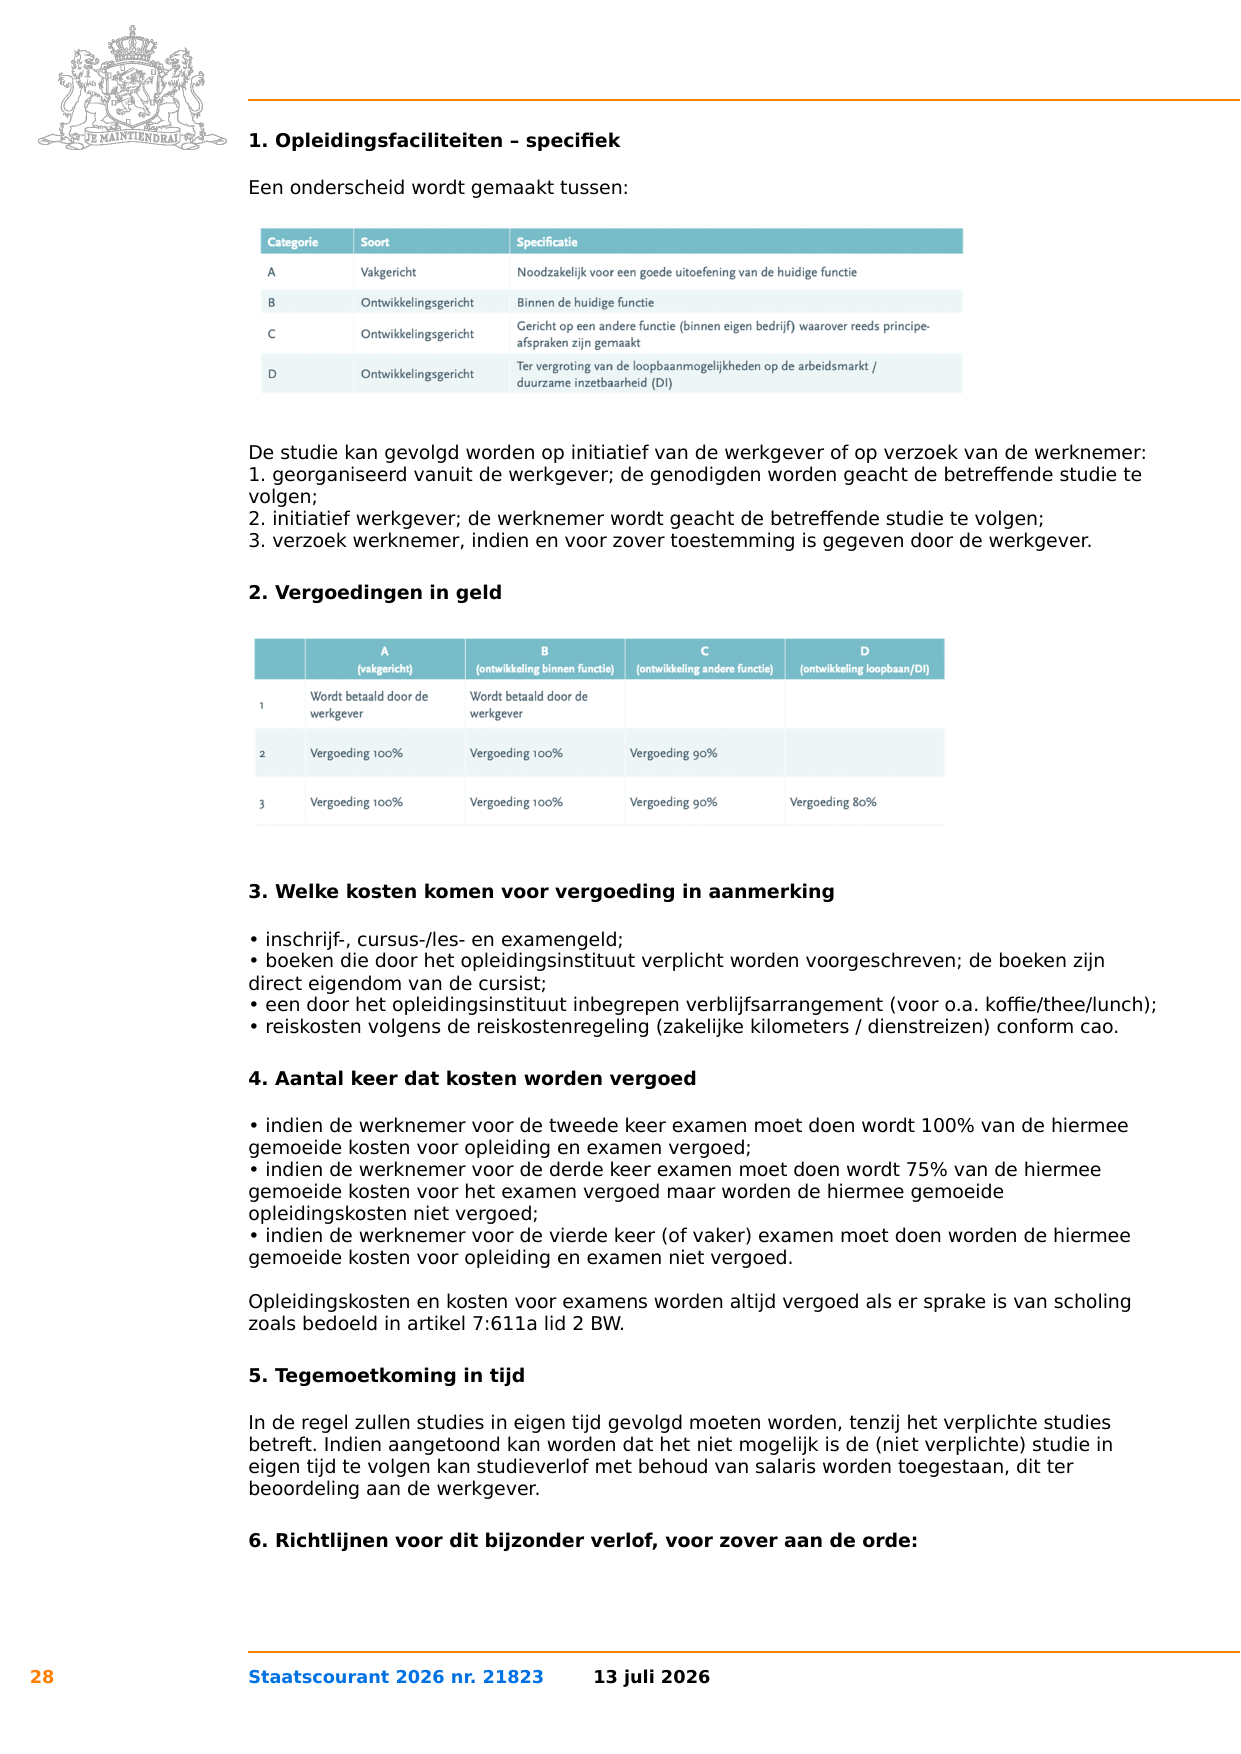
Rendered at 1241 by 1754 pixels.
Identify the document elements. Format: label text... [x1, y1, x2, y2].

text In de regel zullen studies in eigen tijd gevolgd moeten worden, tenzij het verplichte studies betreft. Indien aangetoond kan worden dat het niet mogelijk is de (niet verplichte) studie in eigen tijd te volgen kan studieverlof met behoud van salaris worden toegestaan, dit ter beoordeling aan de werkgever. [248, 1412, 1163, 1500]
subtitle 5. Tegemoetkoming in tijd [248, 1365, 1163, 1387]
subtitle 6. Richtlijnen voor dit bijzonder verlof, voor zover aan de orde: [248, 1530, 1163, 1552]
text • indien de werknemer voor de tweede keer examen moet doen wordt 100% van de hiermee gemoeide kosten voor opleiding en examen vergoed; [248, 1115, 1163, 1159]
picture [248, 628, 957, 830]
text 3. verzoek werknemer, indien en voor zover toestemming is gegeven door de werkgever. [248, 530, 1163, 552]
text Een onderscheid wordt gemaakt tussen: [248, 177, 1163, 199]
picture [248, 220, 975, 398]
picture [38, 25, 227, 150]
text • reiskosten volgens de reiskostenregeling (zakelijke kilometers / dienstreizen) conform cao. [248, 1016, 1163, 1038]
text 2. initiatief werkgever; de werknemer wordt geacht de betreffende studie te volgen; [248, 508, 1163, 530]
subtitle 3. Welke kosten komen voor vergoeding in aanmerking [248, 881, 1163, 903]
text 1. georganiseerd vanuit de werkgever; de genodigden worden geacht de betreffende studie te volgen; [248, 464, 1163, 508]
subtitle 2. Vergoedingen in geld [248, 582, 1163, 604]
subtitle 4. Aantal keer dat kosten worden vergoed [248, 1068, 1163, 1090]
text De studie kan gevolgd worden op initiatief van de werkgever of op verzoek van de werknemer: [248, 442, 1163, 464]
text • boeken die door het opleidingsinstituut verplicht worden voorgeschreven; de boeken zijn direct eigendom van de cursist; [248, 950, 1163, 994]
text Opleidingskosten en kosten voor examens worden altijd vergoed als er sprake is van scholing zoals bedoeld in artikel 7:611a lid 2 BW. [248, 1291, 1163, 1335]
text • indien de werknemer voor de derde keer examen moet doen wordt 75% van de hiermee gemoeide kosten voor het examen vergoed maar worden de hiermee gemoeide opleidingskosten niet vergoed; [248, 1159, 1163, 1225]
text • indien de werknemer voor de vierde keer (of vaker) examen moet doen worden de hiermee gemoeide kosten voor opleiding en examen niet vergoed. [248, 1225, 1163, 1269]
subtitle 1. Opleidingsfaciliteiten – specifiek [248, 130, 1163, 152]
text • een door het opleidingsinstituut inbegrepen verblijfsarrangement (voor o.a. koffie/thee/lunch); [248, 994, 1163, 1016]
text • inschrijf-, cursus-/les- en examengeld; [248, 928, 1163, 950]
